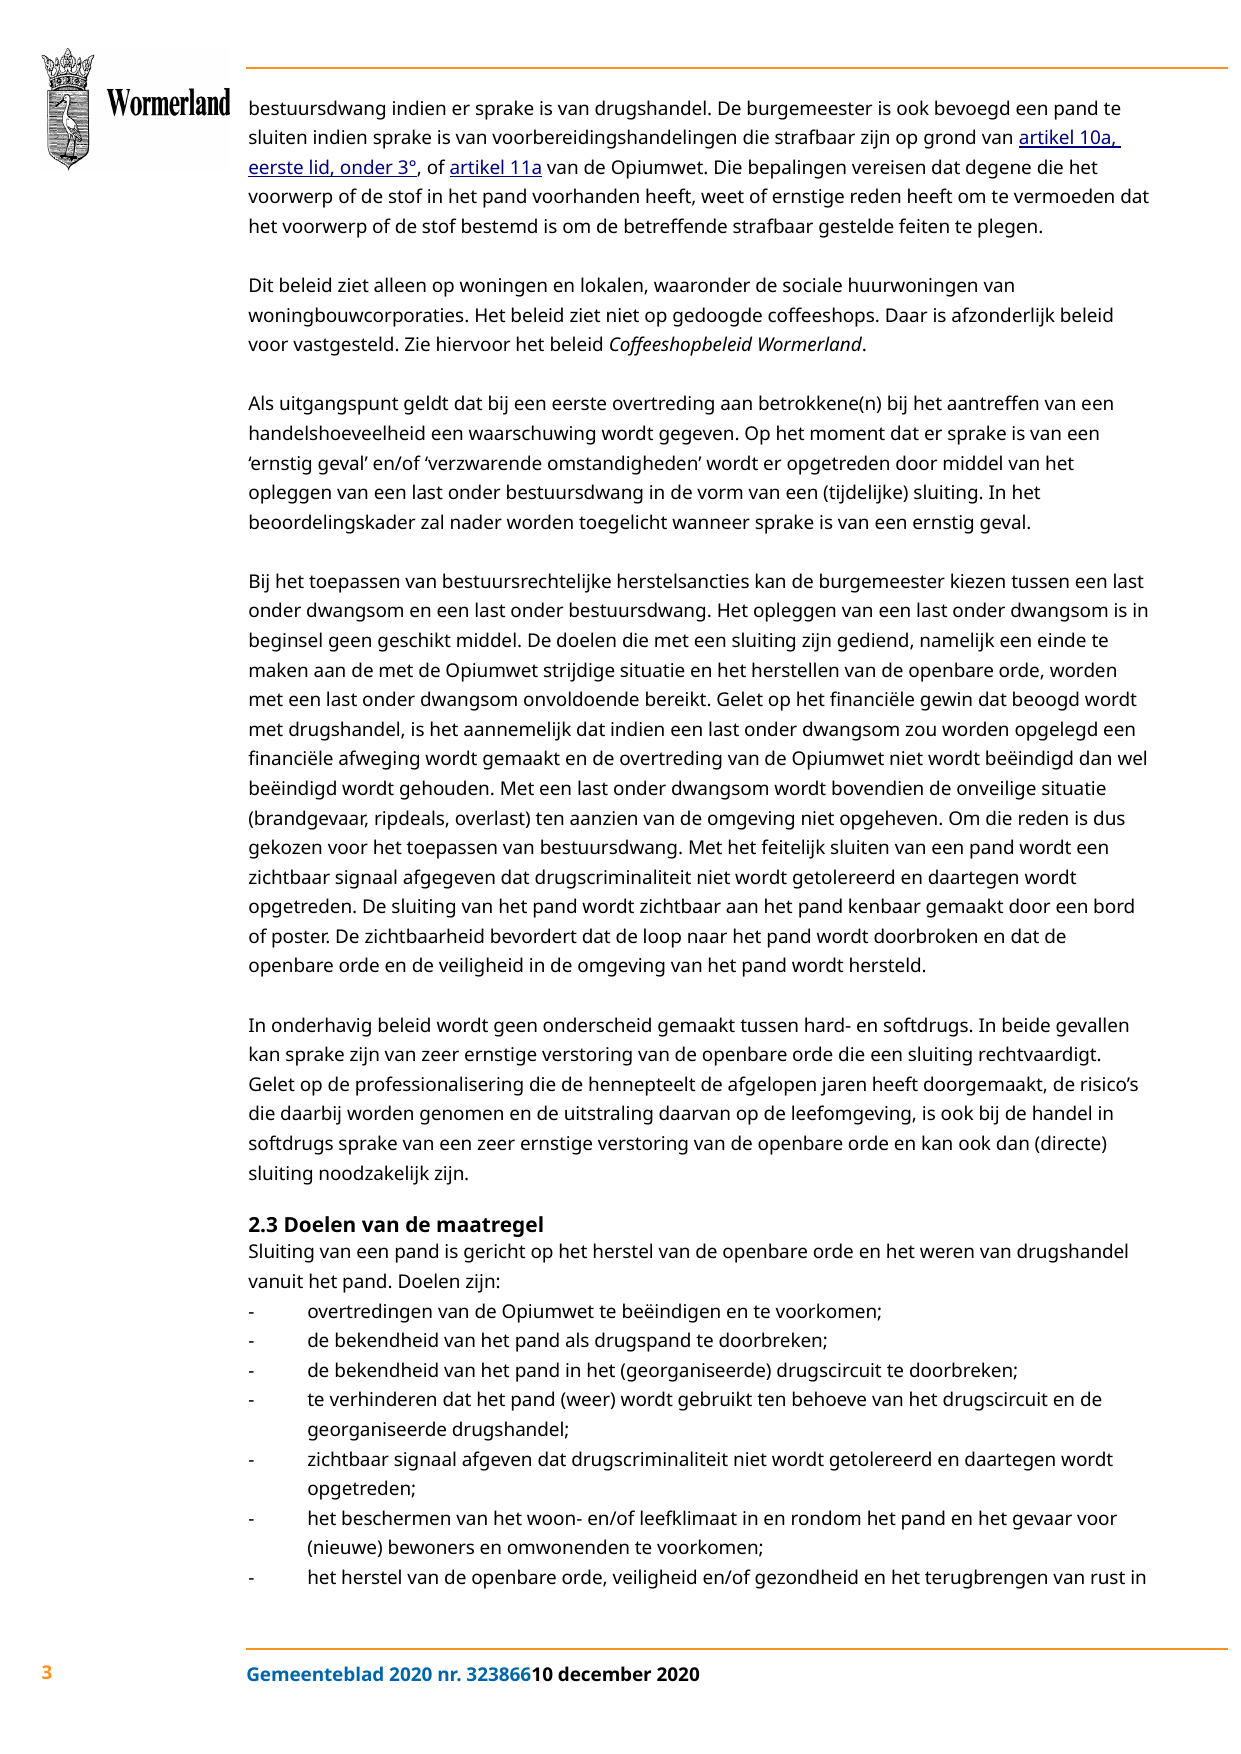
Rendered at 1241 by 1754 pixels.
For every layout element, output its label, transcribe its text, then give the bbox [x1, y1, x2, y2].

text Als uitgangspunt geldt dat bij een eerste overtreding aan betrokkene(n) bij het aantreffen van een handelshoeveelheid een waarschuwing wordt gegeven. Op het moment dat er sprake is van een ‘ernstig geval’ en/of ‘verzwarende omstandigheden’ wordt er opgetreden door middel van het opleggen van een last onder bestuursdwang in de vorm van een (tijdelijke) sluiting. In het beoordelingskader zal nader worden toegelicht wanneer sprake is van een ernstig geval. [248, 391, 1152, 535]
text In onderhavig beleid wordt geen onderscheid gemaakt tussen hard- en softdrugs. In beide gevallen kan sprake zijn van zeer ernstige verstoring van de openbare orde die een sluiting rechtvaardigt. Gelet op de professionalisering die de hennepteelt de afgelopen jaren heeft doorgemaakt, de risico’s die daarbij worden genomen en de uitstraling daarvan op de leefomgeving, is ook bij de handel in softdrugs sprake van een zeer ernstige verstoring van de openbare orde en kan ook dan (directe) sluiting noodzakelijk zijn. [248, 1012, 1152, 1186]
text Dit beleid ziet alleen op woningen en lokalen, waaronder de sociale huurwoningen van woningbouwcorporaties. Het beleid ziet niet op gedoogde coffeeshops. Daar is afzonderlijk beleid voor vastgesteld. Zie hiervoor het beleid Coffeeshopbeleid Wormerland. [248, 272, 1152, 357]
list het herstel van de openbare orde, veiligheid en/of gezondheid en het terugbrengen van rust in [248, 1564, 1152, 1590]
list de bekendheid van het pand in het (georganiseerde) drugscircuit te doorbreken; [248, 1357, 1152, 1383]
text Bij het toepassen van bestuursrechtelijke herstelsancties kan de burgemeester kiezen tussen een last onder dwangsom en een last onder bestuursdwang. Het opleggen van een last onder dwangsom is in beginsel geen geschikt middel. De doelen die met een sluiting zijn gediend, namelijk een einde te maken aan de met de Opiumwet strijdige situatie en het herstellen van de openbare orde, worden met een last onder dwangsom onvoldoende bereikt. Gelet op het financiële gewin dat beoogd wordt met drugshandel, is het aannemelijk dat indien een last onder dwangsom zou worden opgelegd een financiële afweging wordt gemaakt en de overtreding van de Opiumwet niet wordt beëindigd dan wel beëindigd wordt gehouden. Met een last onder dwangsom wordt bovendien de onveilige situatie (brandgevaar, ripdeals, overlast) ten aanzien van de omgeving niet opgeheven. Om die reden is dus gekozen voor het toepassen van bestuursdwang. Met het feitelijk sluiten van een pand wordt een zichtbaar signaal afgegeven dat drugscriminaliteit niet wordt getolereerd en daartegen wordt opgetreden. De sluiting van het pand wordt zichtbaar aan het pand kenbaar gemaakt door een bord of poster. De zichtbaarheid bevordert dat de loop naar het pand wordt doorbroken en dat de openbare orde en de veiligheid in de omgeving van het pand wordt hersteld. [248, 568, 1152, 978]
list de bekendheid van het pand als drugspand te doorbreken; [248, 1327, 1152, 1353]
list het beschermen van het woon- en/of leefklimaat in en rondom het pand en het gevaar voor (nieuwe) bewoners en omwonenden te voorkomen; [248, 1505, 1152, 1560]
text 2.3 Doelen van de maatregel [248, 1210, 1152, 1239]
text bestuursdwang indien er sprake is van drugshandel. De burgemeester is ook bevoegd een pand te sluiten indien sprake is van voorbereidingshandelingen die strafbaar zijn op grond van artikel 10a, eerste lid, onder 3°, of artikel 11a van de Opiumwet. Die bepalingen vereisen dat degene die het voorwerp of de stof in het pand voorhanden heeft, weet of ernstige reden heeft om te vermoeden dat het voorwerp of de stof bestemd is om de betreffende strafbaar gestelde feiten te plegen. [248, 95, 1152, 239]
list te verhinderen dat het pand (weer) wordt gebruikt ten behoeve van het drugscircuit en de georganiseerde drugshandel; [248, 1387, 1152, 1442]
text Sluiting van een pand is gericht op het herstel van de openbare orde en het weren van drugshandel vanuit het pand. Doelen zijn: [248, 1239, 1152, 1294]
list zichtbaar signaal afgeven dat drugscriminaliteit niet wordt getolereerd en daartegen wordt opgetreden; [248, 1446, 1152, 1501]
list overtredingen van de Opiumwet te beëindigen en te voorkomen; [248, 1298, 1152, 1323]
picture [41, 47, 231, 172]
